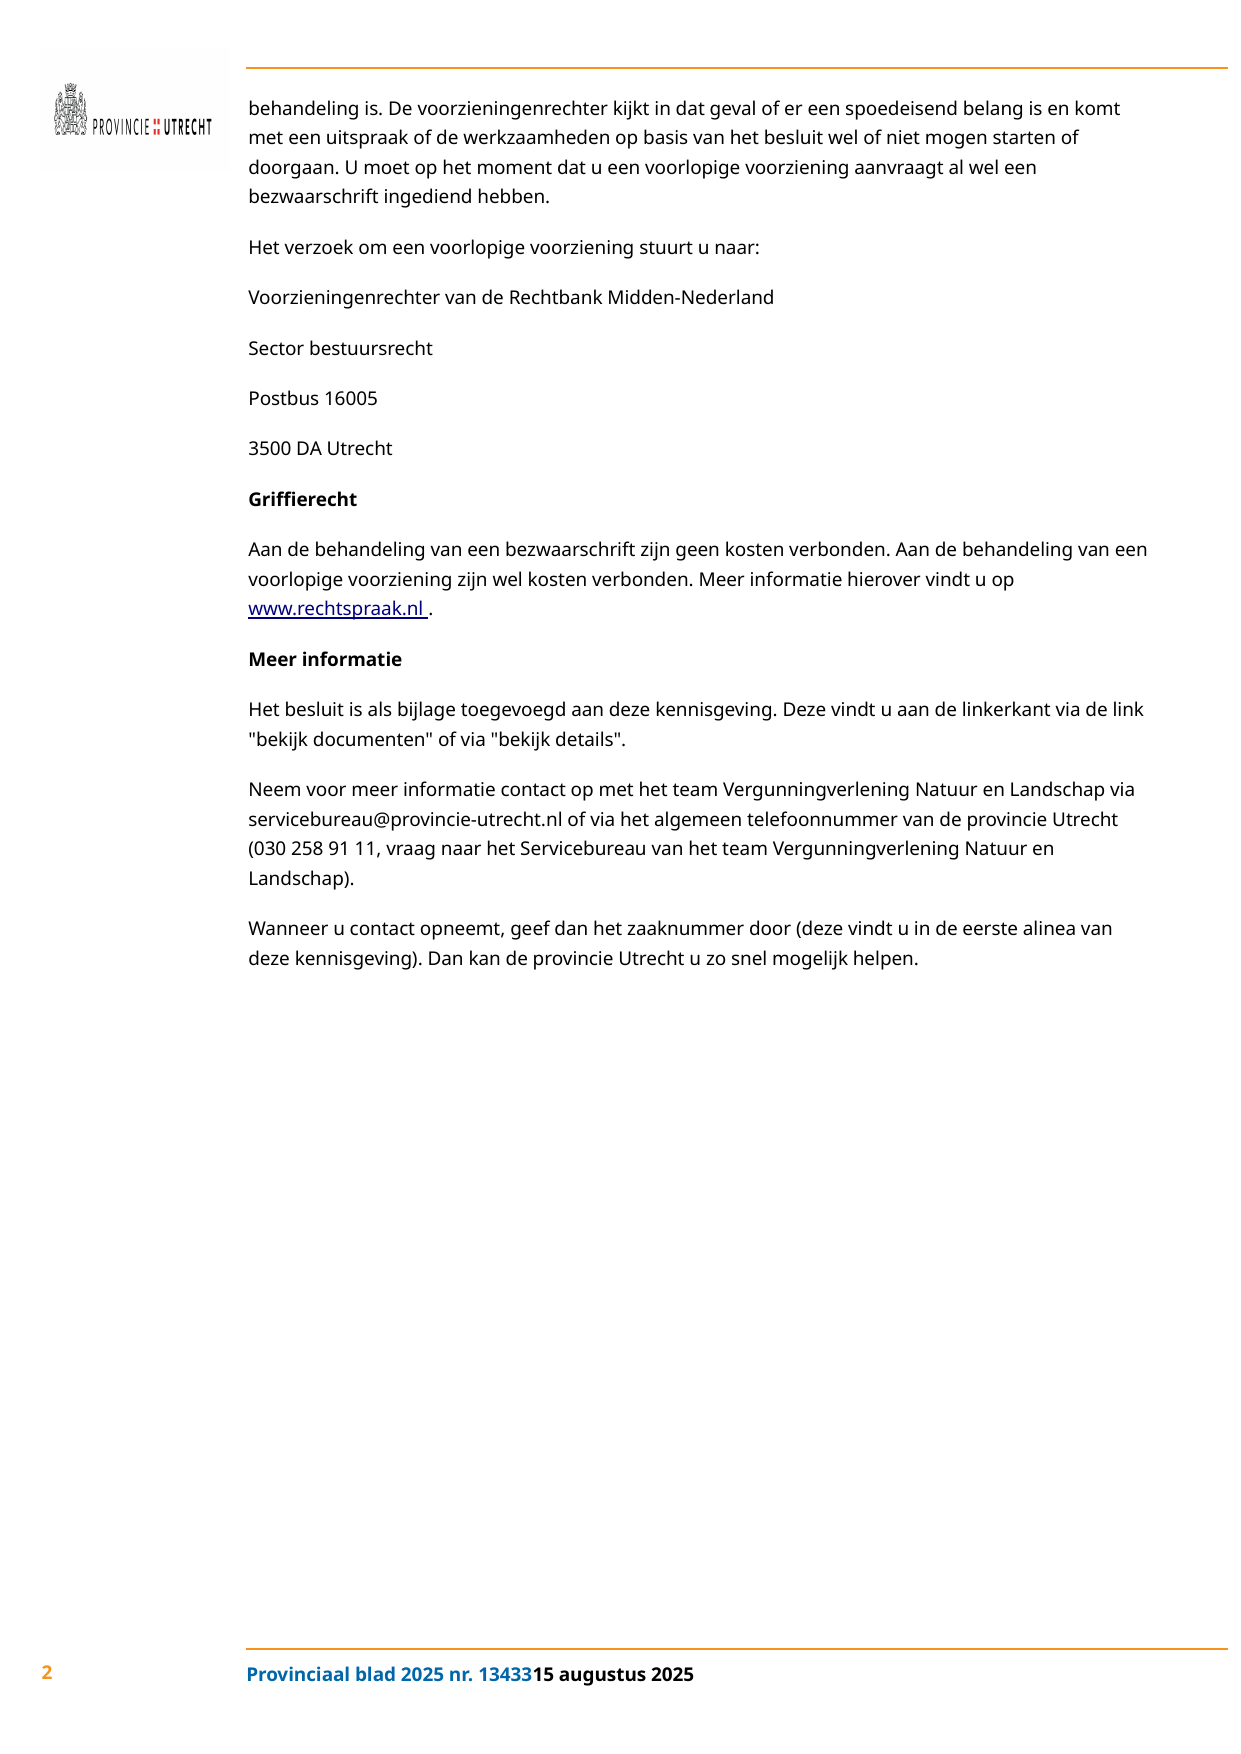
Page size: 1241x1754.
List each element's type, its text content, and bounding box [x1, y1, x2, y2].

text Het besluit is als bijlage toegevoegd aan deze kennisgeving. Deze vindt u aan de linkerkant via de link "bekijk documenten" of via "bekijk details". [248, 696, 1152, 752]
text Sector bestuursrecht [248, 335, 1152, 361]
text Aan de behandeling van een bezwaarschrift zijn geen kosten verbonden. Aan de behandeling van een voorlopige voorziening zijn wel kosten verbonden. Meer informatie hierover vindt u op www.rechtspraak.nl . [248, 536, 1152, 621]
picture [41, 47, 231, 172]
text Meer informatie [248, 646, 1152, 672]
text Het verzoek om een voorlopige voorziening stuurt u naar: [248, 234, 1152, 260]
text Neem voor meer informatie contact op met het team Vergunningverlening Natuur en Landschap via servicebureau@provincie-utrecht.nl of via het algemeen telefoonnummer van de provincie Utrecht (030 258 91 11, vraag naar het Servicebureau van het team Vergunningverlening Natuur en Landschap). [248, 776, 1152, 891]
text Postbus 16005 [248, 385, 1152, 411]
text Griffierecht [248, 486, 1152, 512]
text Wanneer u contact opneemt, geef dan het zaaknummer door (deze vindt u in de eerste alinea van deze kennisgeving). Dan kan de provincie Utrecht u zo snel mogelijk helpen. [248, 916, 1152, 971]
text behandeling is. De voorzieningenrechter kijkt in dat geval of er een spoedeisend belang is en komt met een uitspraak of de werkzaamheden op basis van het besluit wel of niet mogen starten of doorgaan. U moet op het moment dat u een voorlopige voorziening aanvraagt al wel een bezwaarschrift ingediend hebben. [248, 95, 1152, 209]
text 3500 DA Utrecht [248, 436, 1152, 461]
text Voorzieningenrechter van de Rechtbank Midden-Nederland [248, 284, 1152, 310]
